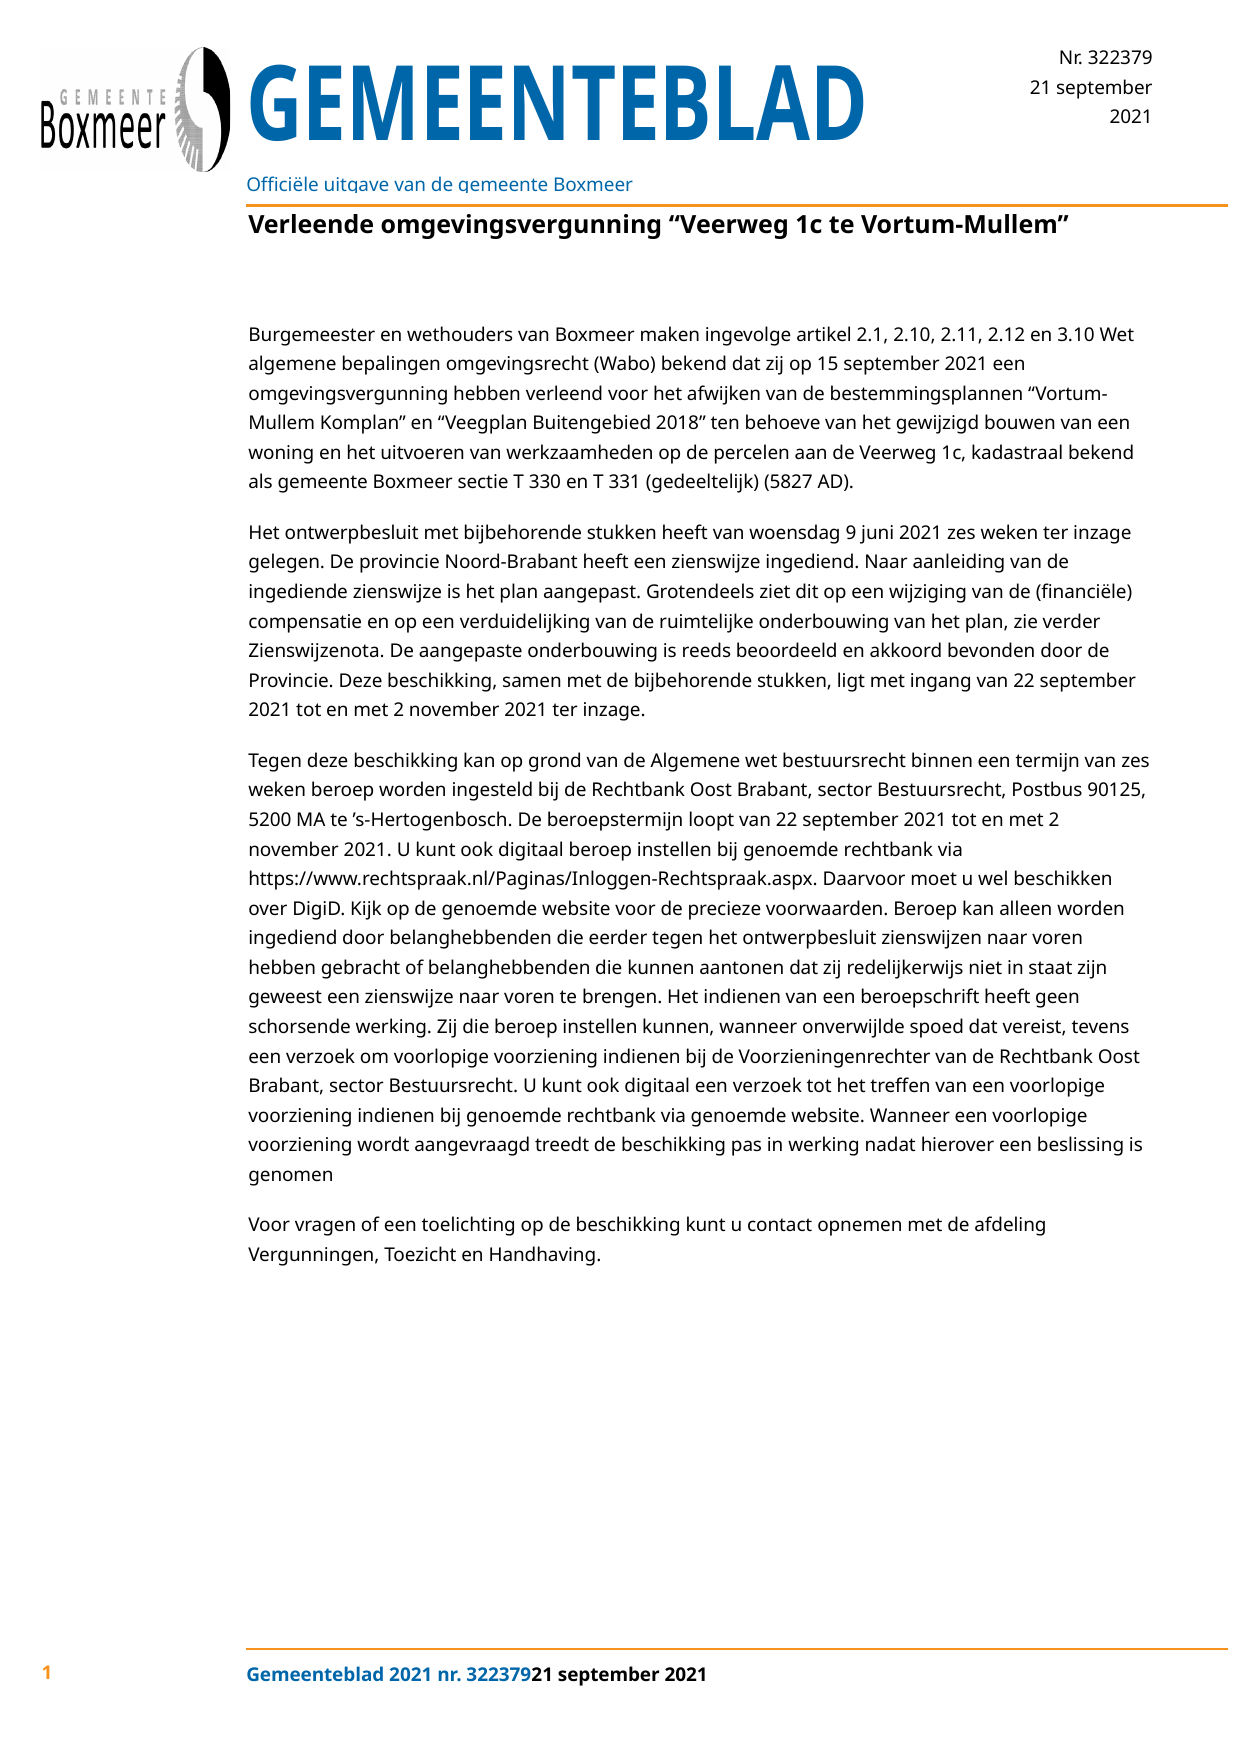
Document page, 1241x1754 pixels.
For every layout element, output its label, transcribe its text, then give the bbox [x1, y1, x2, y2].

picture [41, 47, 231, 172]
text Tegen deze beschikking kan op grond van de Algemene wet bestuursrecht binnen een termijn van zes weken beroep worden ingesteld bij de Rechtbank Oost Brabant, sector Bestuursrecht, Postbus 90125, 5200 MA te ’s-Hertogenbosch. De beroepstermijn loopt van 22 september 2021 tot en met 2 november 2021. U kunt ook digitaal beroep instellen bij genoemde rechtbank via https://www.rechtspraak.nl/Paginas/Inloggen-Rechtspraak.aspx. Daarvoor moet u wel beschikken over DigiD. Kijk op de genoemde website voor de precieze voorwaarden. Beroep kan alleen worden ingediend door belanghebbenden die eerder tegen het ontwerpbesluit zienswijzen naar voren hebben gebracht of belanghebbenden die kunnen aantonen dat zij redelijkerwijs niet in staat zijn geweest een zienswijze naar voren te brengen. Het indienen van een beroepschrift heeft geen schorsende werking. Zij die beroep instellen kunnen, wanneer onverwijlde spoed dat vereist, tevens een verzoek om voorlopige voorziening indienen bij de Voorzieningenrechter van de Rechtbank Oost Brabant, sector Bestuursrecht. U kunt ook digitaal een verzoek tot het treffen van een voorlopige voorziening indienen bij genoemde rechtbank via genoemde website. Wanneer een voorlopige voorziening wordt aangevraagd treedt de beschikking pas in werking nadat hierover een beslissing is genomen [248, 747, 1152, 1187]
text Burgemeester en wethouders van Boxmeer maken ingevolge artikel 2.1, 2.10, 2.11, 2.12 en 3.10 Wet algemene bepalingen omgevingsrecht (Wabo) bekend dat zij op 15 september 2021 een omgevingsvergunning hebben verleend voor het afwijken van de bestemmingsplannen “Vortum-Mullem Komplan” en “Veegplan Buitengebied 2018” ten behoeve van het gewijzigd bouwen van een woning en het uitvoeren van werkzaamheden op de percelen aan de Veerweg 1c, kadastraal bekend als gemeente Boxmeer sectie T 330 en T 331 (gedeeltelijk) (5827 AD). [248, 321, 1152, 494]
text Voor vragen of een toelichting op de beschikking kunt u contact opnemen met de afdeling Vergunningen, Toezicht en Handhaving. [248, 1212, 1152, 1267]
text Het ontwerpbesluit met bijbehorende stukken heeft van woensdag 9 juni 2021 zes weken ter inzage gelegen. De provincie Noord-Brabant heeft een zienswijze ingediend. Naar aanleiding van de ingediende zienswijze is het plan aangepast. Grotendeels ziet dit op een wijziging van de (financiële) compensatie en op een verduidelijking van de ruimtelijke onderbouwing van het plan, zie verder Zienswijzenota. De aangepaste onderbouwing is reeds beoordeeld en akkoord bevonden door de Provincie. Deze beschikking, samen met de bijbehorende stukken, ligt met ingang van 22 september 2021 tot en met 2 november 2021 ter inzage. [248, 519, 1152, 722]
text Verleende omgevingsvergunning “Veerweg 1c te Vortum-Mullem” [248, 207, 1152, 241]
